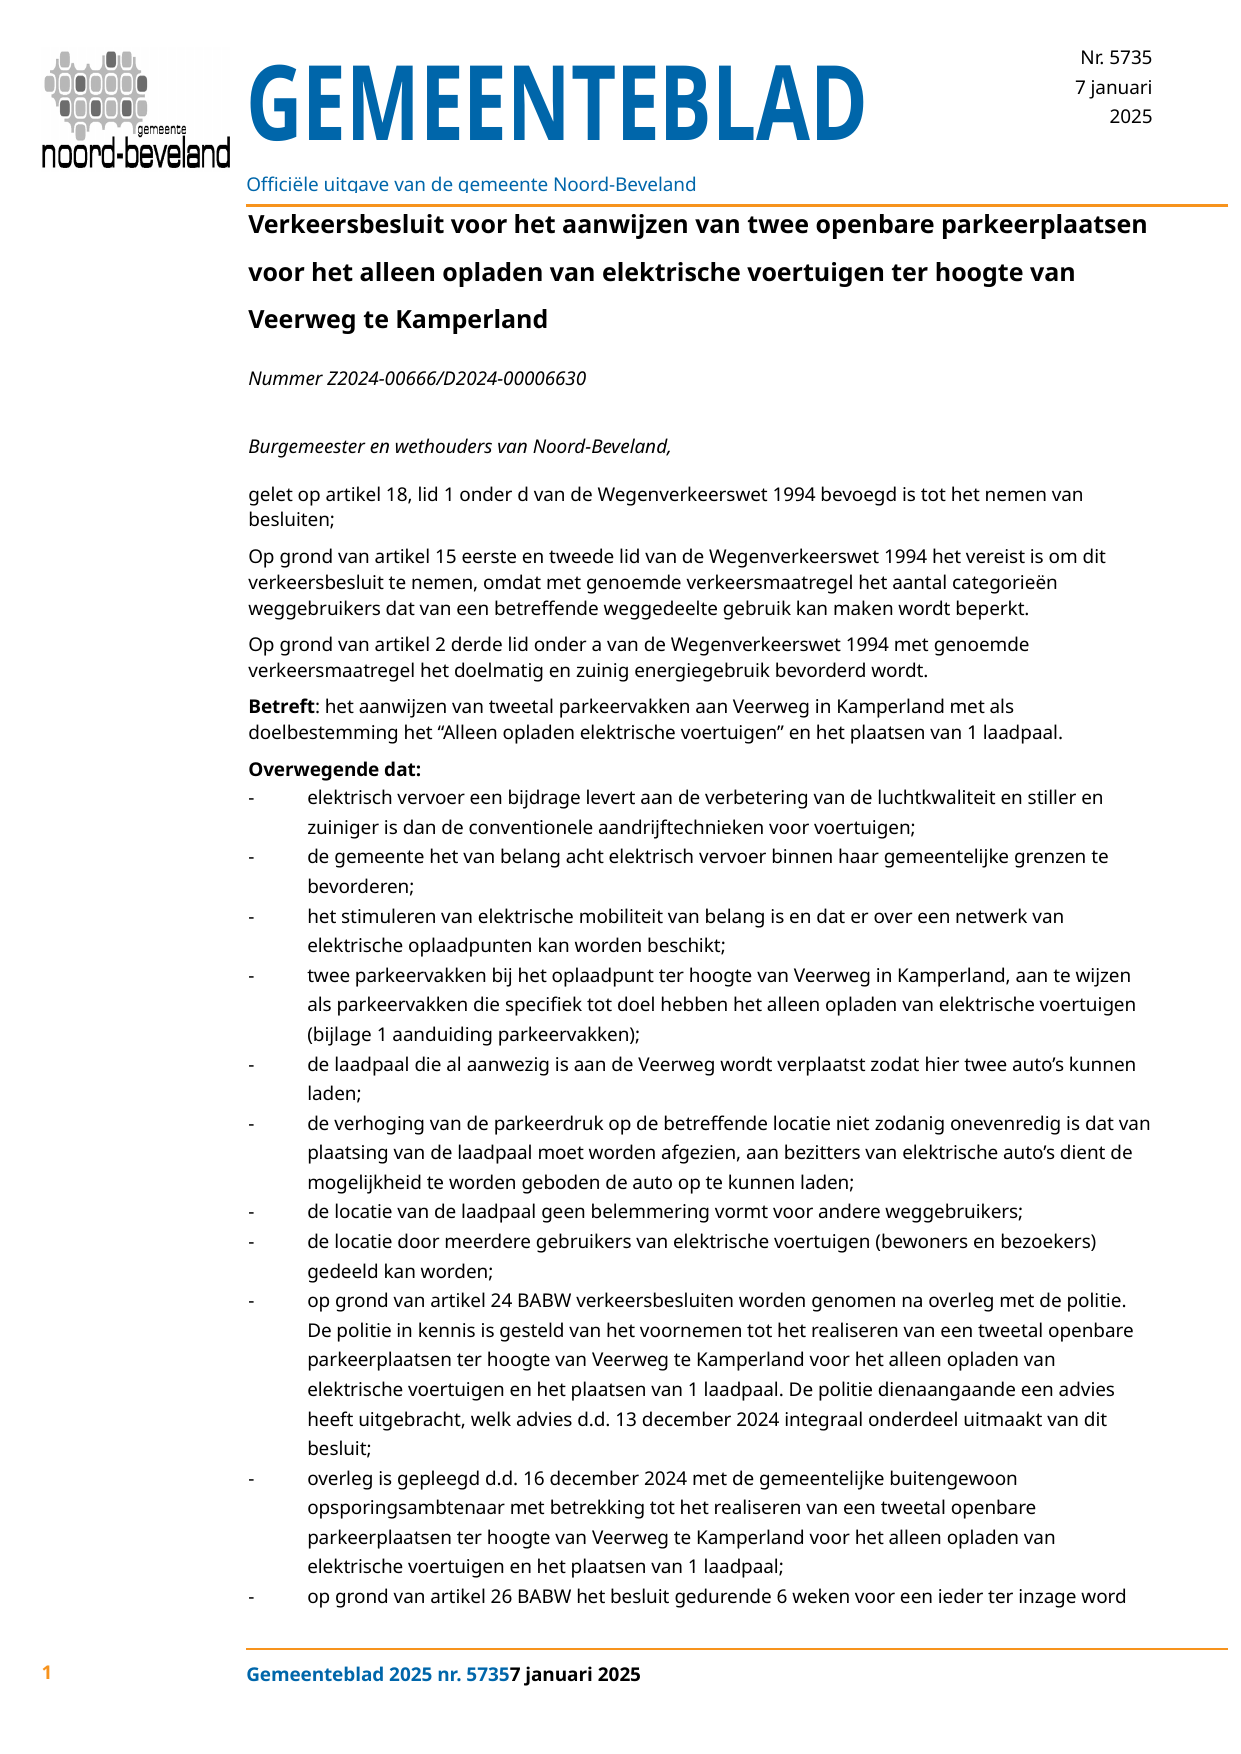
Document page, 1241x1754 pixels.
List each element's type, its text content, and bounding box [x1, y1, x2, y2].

list op grond van artikel 24 BABW verkeersbesluiten worden genomen na overleg met de politie. De politie in kennis is gesteld van het voornemen tot het realiseren van een tweetal openbare parkeerplaatsen ter hoogte van Veerweg te Kamperland voor het alleen opladen van elektrische voertuigen en het plaatsen van 1 laadpaal. De politie dienaangaande een advies heeft uitgebracht, welk advies d.d. 13 december 2024 integraal onderdeel uitmaakt van dit besluit; [248, 1287, 1152, 1461]
picture [41, 47, 231, 172]
text Overwegende dat: [248, 756, 1152, 782]
text Verkeersbesluit voor het aanwijzen van twee openbare parkeerplaatsen voor het alleen opladen van elektrische voertuigen ter hoogte van Veerweg te Kamperland [248, 207, 1152, 336]
list overleg is gepleegd d.d. 16 december 2024 met de gemeentelijke buitengewoon opsporingsambtenaar met betrekking tot het realiseren van een tweetal openbare parkeerplaatsen ter hoogte van Veerweg te Kamperland voor het alleen opladen van elektrische voertuigen en het plaatsen van 1 laadpaal; [248, 1465, 1152, 1579]
list de gemeente het van belang acht elektrisch vervoer binnen haar gemeentelijke grenzen te bevorderen; [248, 844, 1152, 899]
list het stimuleren van elektrische mobiliteit van belang is en dat er over een netwerk van elektrische oplaadpunten kan worden beschikt; [248, 903, 1152, 958]
list de laadpaal die al aanwezig is aan de Veerweg wordt verplaatst zodat hier twee auto’s kunnen laden; [248, 1051, 1152, 1106]
text Nummer Z2024-00666/D2024-00006630 [248, 366, 1152, 391]
text Betreft: het aanwijzen van tweetal parkeervakken aan Veerweg in Kamperland met als doelbestemming het “Alleen opladen elektrische voertuigen” en het plaatsen van 1 laadpaal. [248, 694, 1152, 745]
text Op grond van artikel 2 derde lid onder a van de Wegenverkeerswet 1994 met genoemde verkeersmaatregel het doelmatig en zuinig energiegebruik bevorderd wordt. [248, 631, 1152, 683]
list twee parkeervakken bij het oplaadpunt ter hoogte van Veerweg in Kamperland, aan te wijzen als parkeervakken die specifiek tot doel hebben het alleen opladen van elektrische voertuigen (bijlage 1 aanduiding parkeervakken); [248, 962, 1152, 1047]
text gelet op artikel 18, lid 1 onder d van de Wegenverkeerswet 1994 bevoegd is tot het nemen van besluiten; [248, 481, 1152, 532]
text Op grond van artikel 15 eerste en tweede lid van de Wegenverkeerswet 1994 het vereist is om dit verkeersbesluit te nemen, omdat met genoemde verkeersmaatregel het aantal categorieën weggebruikers dat van een betreffende weggedeelte gebruik kan maken wordt beperkt. [248, 543, 1152, 620]
list de locatie door meerdere gebruikers van elektrische voertuigen (bewoners en bezoekers) gedeeld kan worden; [248, 1228, 1152, 1283]
list de locatie van de laadpaal geen belemmering vormt voor andere weggebruikers; [248, 1199, 1152, 1224]
list de verhoging van de parkeerdruk op de betreffende locatie niet zodanig onevenredig is dat van plaatsing van de laadpaal moet worden afgezien, aan bezitters van elektrische auto’s dient de mogelijkheid te worden geboden de auto op te kunnen laden; [248, 1110, 1152, 1195]
list elektrisch vervoer een bijdrage levert aan de verbetering van de luchtkwaliteit en stiller en zuiniger is dan de conventionele aandrijftechnieken voor voertuigen; [248, 784, 1152, 840]
list op grond van artikel 26 BABW het besluit gedurende 6 weken voor een ieder ter inzage word [248, 1583, 1152, 1609]
text Burgemeester en wethouders van Noord-Beveland, [248, 433, 1152, 459]
